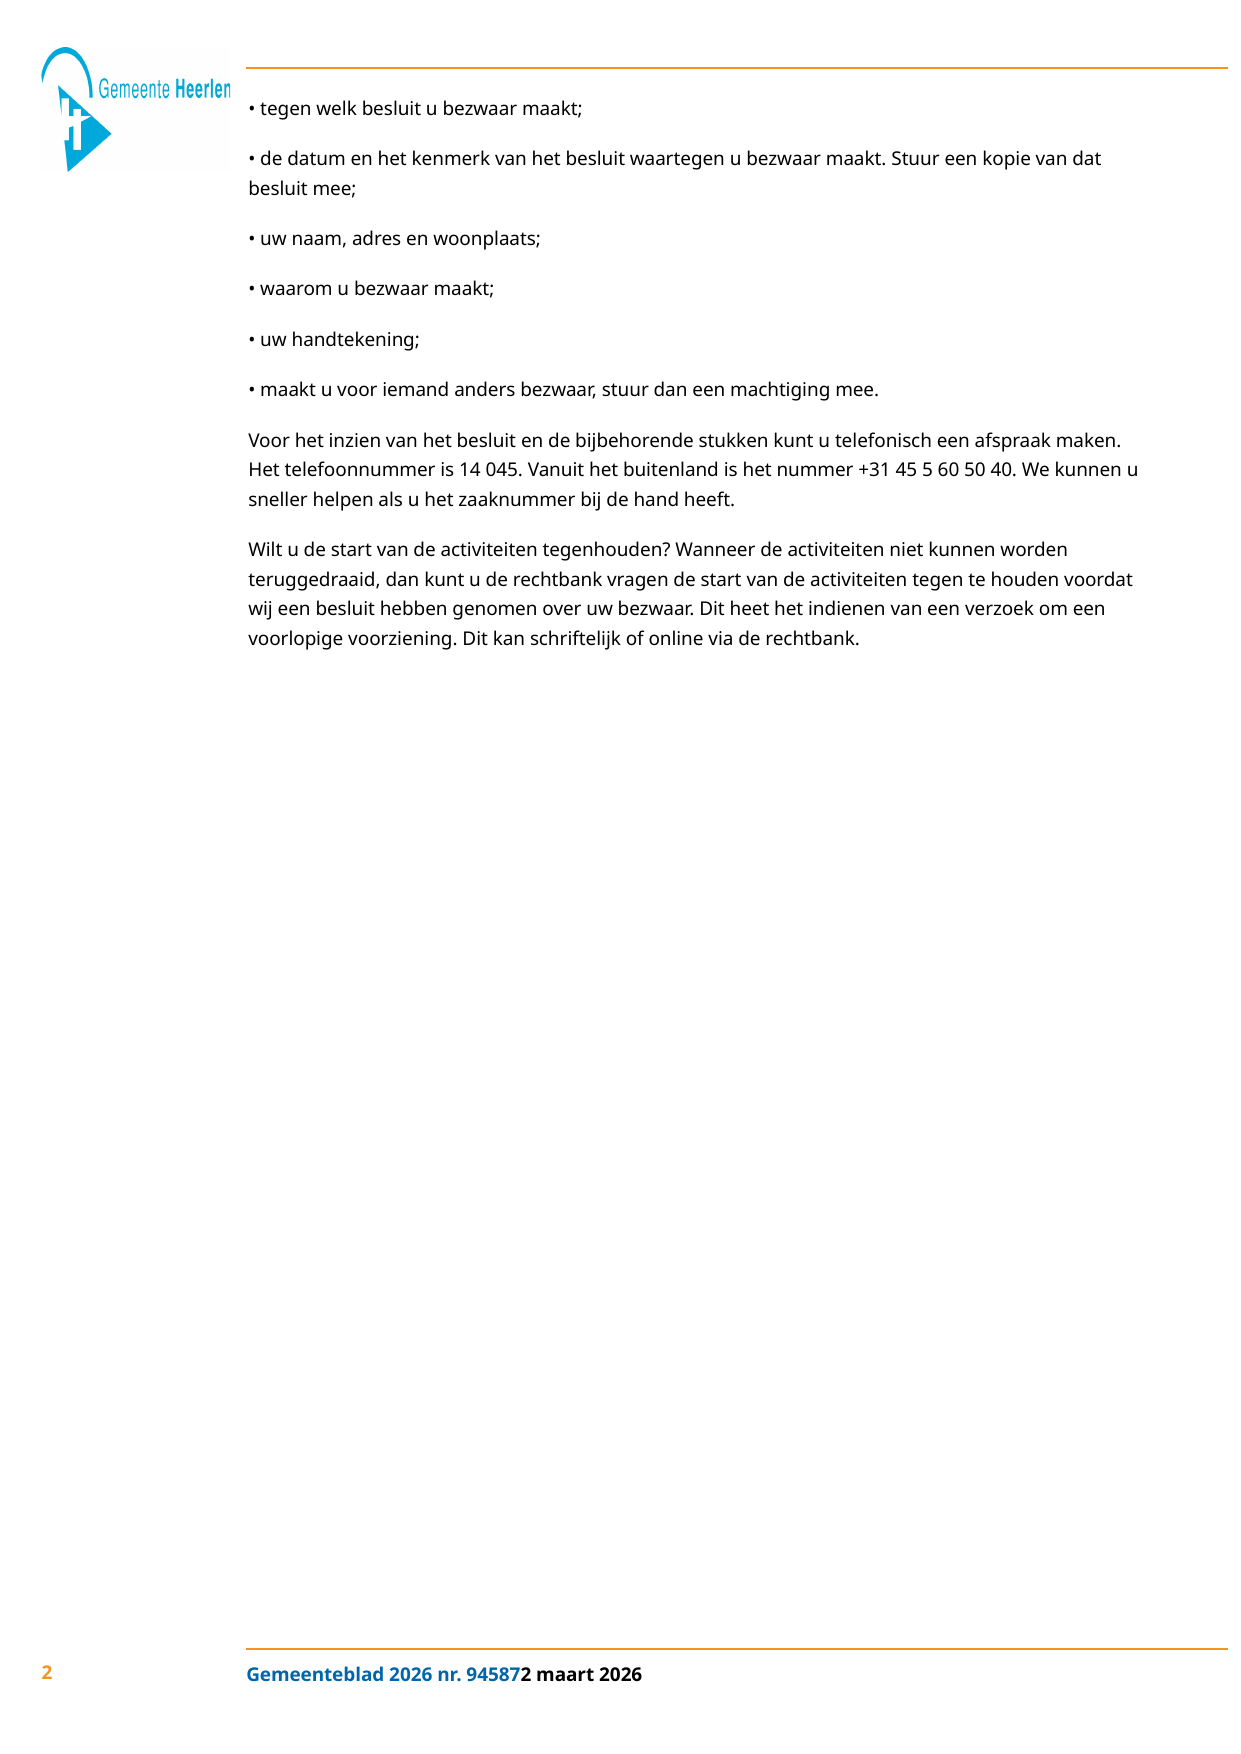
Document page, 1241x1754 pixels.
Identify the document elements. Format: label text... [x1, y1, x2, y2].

text • uw naam, adres en woonplaats; [248, 225, 1152, 251]
picture [41, 47, 59, 70]
text • de datum en het kenmerk van het besluit waartegen u bezwaar maakt. Stuur een kopie van dat besluit mee; [248, 145, 1152, 201]
text • uw handtekening; [248, 326, 1152, 352]
text • waarom u bezwaar maakt; [248, 276, 1152, 301]
text • tegen welk besluit u bezwaar maakt; [248, 95, 1152, 121]
text • maakt u voor iemand anders bezwaar, stuur dan een machtiging mee. [248, 376, 1152, 402]
picture [41, 47, 231, 172]
text Wilt u de start van de activiteiten tegenhouden? Wanneer de activiteiten niet kunnen worden teruggedraaid, dan kunt u de rechtbank vragen de start van de activiteiten tegen te houden voordat wij een besluit hebben genomen over uw bezwaar. Dit heet het indienen van een verzoek om een voorlopige voorziening. Dit kan schriftelijk of online via de rechtbank. [248, 536, 1152, 651]
text Voor het inzien van het besluit en de bijbehorende stukken kunt u telefonisch een afspraak maken. Het telefoonnummer is 14 045. Vanuit het buitenland is het nummer +31 45 5 60 50 40. We kunnen u sneller helpen als u het zaaknummer bij de hand heeft. [248, 427, 1152, 512]
